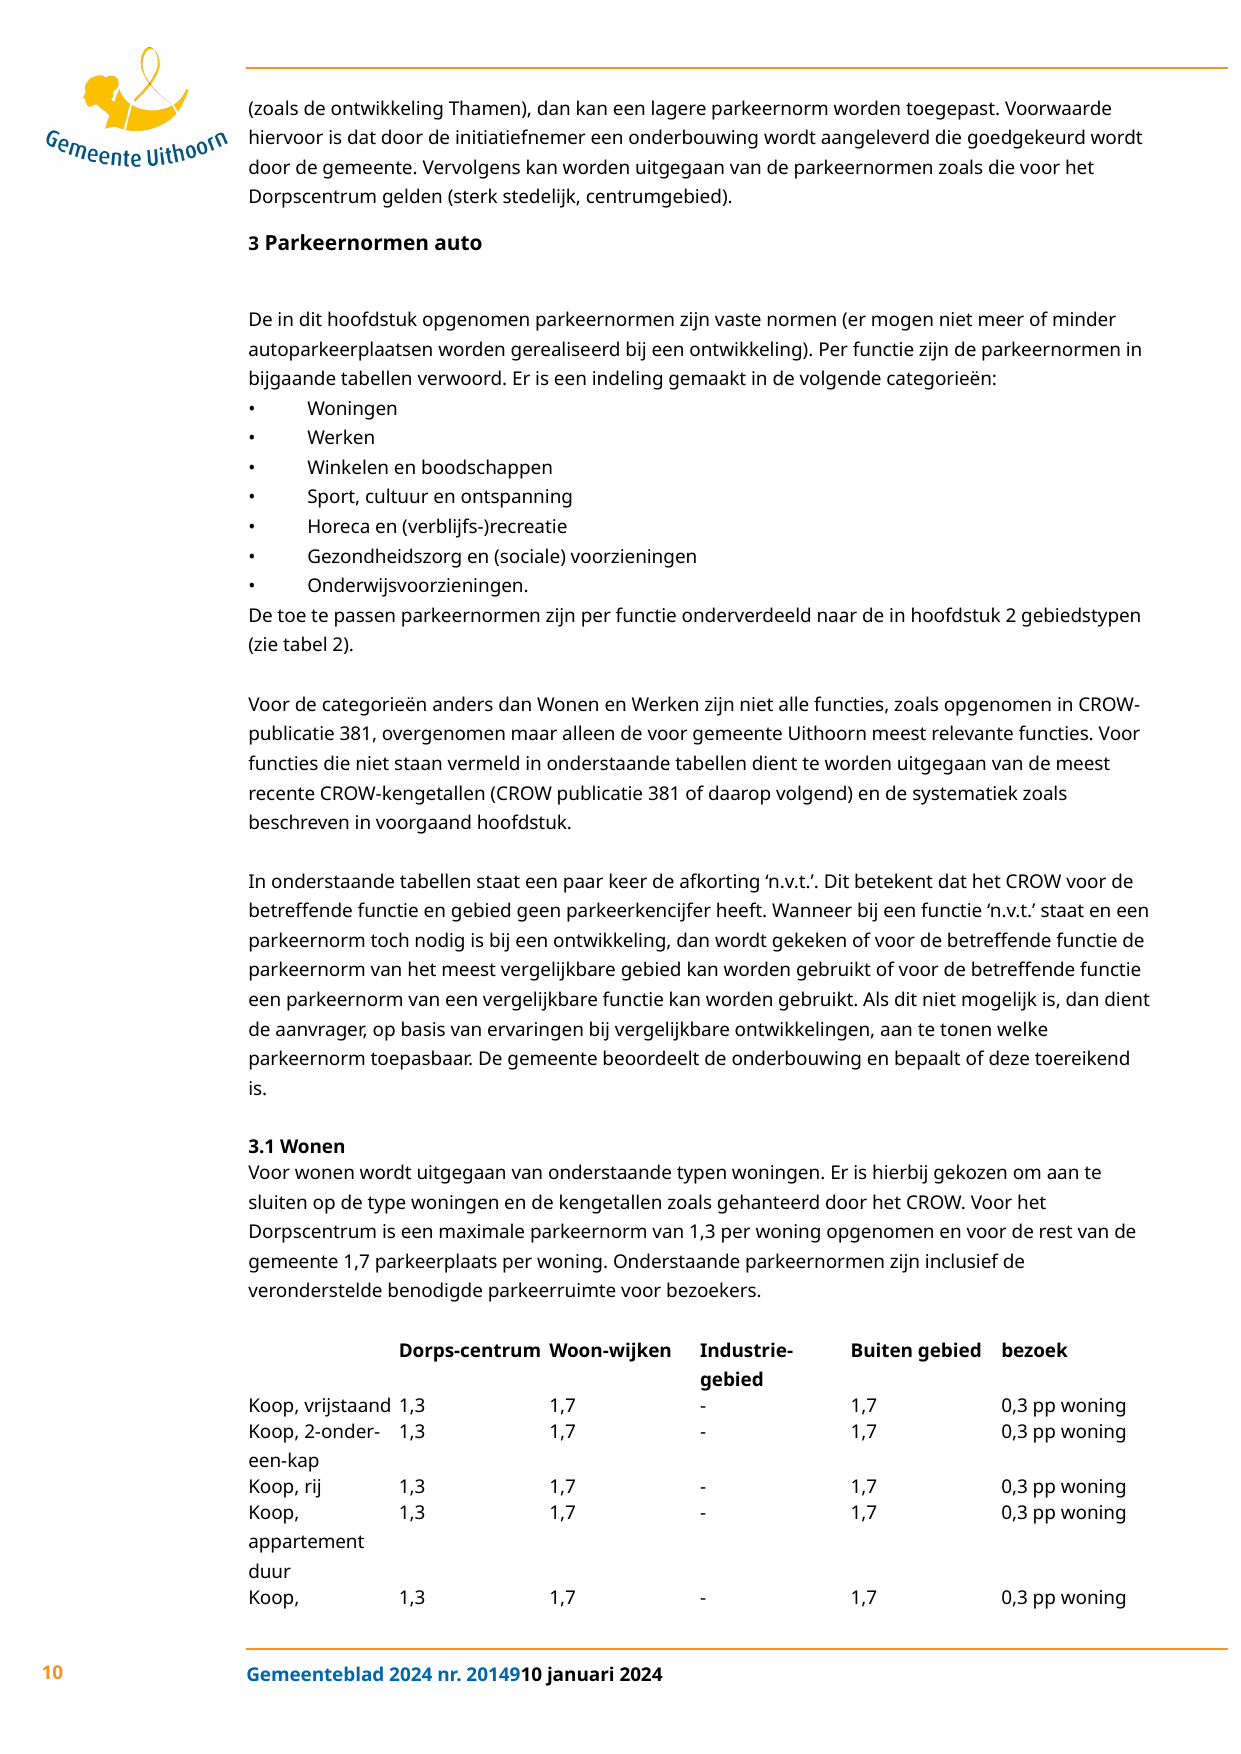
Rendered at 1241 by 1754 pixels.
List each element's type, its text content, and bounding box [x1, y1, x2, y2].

table_cell 0,3 pp woning [1001, 1584, 1152, 1609]
picture [41, 47, 231, 172]
table_cell 0,3 pp woning [1001, 1392, 1152, 1418]
table_cell Koop, [248, 1584, 398, 1609]
table_cell 1,7 [549, 1584, 700, 1609]
table_cell 1,7 [549, 1392, 700, 1418]
text De toe te passen parkeernormen zijn per functie onderverdeeld naar de in hoofdstuk 2 gebiedstypen (zie tabel 2). [248, 602, 1152, 657]
table_header Dorps-centrum [399, 1337, 549, 1392]
table_cell 1,7 [850, 1499, 1001, 1584]
table_cell 1,3 [399, 1499, 549, 1584]
table_header Voor de categorieën anders dan Wonen en Werken zijn niet alle functies, zoals opgenomen in CROW-publicatie 381, overgenomen maar alleen de voor gemeente Uithoorn meest relevante functies. Voor functies die niet staan vermeld in onderstaande tabellen dient te worden uitgegaan van de meest recente CROW-kengetallen (CROW publicatie 381 of daarop volgend) en de systematiek zoals beschreven in voorgaand hoofdstuk. [248, 691, 1152, 835]
text De in dit hoofdstuk opgenomen parkeernormen zijn vaste normen (er mogen niet meer of minder autoparkeerplaatsen worden gerealiseerd bij een ontwikkeling). Per functie zijn de parkeernormen in bijgaande tabellen verwoord. Er is een indeling gemaakt in de volgende categorieën: [248, 306, 1152, 391]
list Horeca en (verblijfs-)recreatie [248, 513, 1152, 539]
table_header Woon-wijken [549, 1337, 700, 1392]
table_cell Koop, vrijstaand [248, 1392, 398, 1418]
table_cell 1,7 [549, 1418, 700, 1473]
list Gezondheidszorg en (sociale) voorzieningen [248, 543, 1152, 569]
table_cell 1,7 [850, 1392, 1001, 1418]
table_cell 0,3 pp woning [1001, 1418, 1152, 1473]
text 3 Parkeernormen auto [248, 228, 1152, 257]
table_header Industrie-gebied [700, 1337, 850, 1392]
table_header (zoals de ontwikkeling Thamen), dan kan een lagere parkeernorm worden toegepast. Voorwaarde hiervoor is dat door de initiatiefnemer een onderbouwing wordt aangeleverd die goedgekeurd wordt door de gemeente. Vervolgens kan worden uitgegaan van de parkeernormen zoals die voor het Dorpscentrum gelden (sterk stedelijk, centrumgebied). [248, 95, 1152, 209]
table_header In onderstaande tabellen staat een paar keer de afkorting ‘n.v.t.’. Dit betekent dat het CROW voor de betreffende functie en gebied geen parkeerkencijfer heeft. Wanneer bij een functie ‘n.v.t.’ staat en een parkeernorm toch nodig is bij een ontwikkeling, dan wordt gekeken of voor de betreffende functie de parkeernorm van het meest vergelijkbare gebied kan worden gebruikt of voor de betreffende functie een parkeernorm van een vergelijkbare functie kan worden gebruikt. Als dit niet mogelijk is, dan dient de aanvrager, op basis van ervaringen bij vergelijkbare ontwikkelingen, aan te tonen welke parkeernorm toepasbaar. De gemeente beoordeelt de onderbouwing en bepaalt of deze toereikend is. [248, 868, 1152, 1101]
text 3.1 Wonen [248, 1133, 1152, 1159]
list Sport, cultuur en ontspanning [248, 484, 1152, 509]
table_header bezoek [1001, 1337, 1152, 1392]
table_cell 1,7 [549, 1499, 700, 1584]
table_cell - [700, 1584, 850, 1609]
list Werken [248, 424, 1152, 450]
table_cell Koop, appartement duur [248, 1499, 398, 1584]
table_cell 1,7 [850, 1584, 1001, 1609]
table_cell 0,3 pp woning [1001, 1473, 1152, 1499]
table_cell 1,3 [399, 1584, 549, 1609]
text Voor wonen wordt uitgegaan van onderstaande typen woningen. Er is hierbij gekozen om aan te sluiten op de type woningen en de kengetallen zoals gehanteerd door het CROW. Voor het Dorpscentrum is een maximale parkeernorm van 1,3 per woning opgenomen en voor de rest van de gemeente 1,7 parkeerplaats per woning. Onderstaande parkeernormen zijn inclusief de veronderstelde benodigde parkeerruimte voor bezoekers. [248, 1159, 1152, 1303]
table_cell - [700, 1499, 850, 1584]
table_cell 1,7 [850, 1473, 1001, 1499]
table_cell - [700, 1392, 850, 1418]
table_cell 0,3 pp woning [1001, 1499, 1152, 1584]
list Winkelen en boodschappen [248, 454, 1152, 480]
table_cell - [700, 1473, 850, 1499]
table_cell Koop, 2-onder-een-kap [248, 1418, 398, 1473]
table_cell 1,3 [399, 1418, 549, 1473]
table_cell 1,7 [850, 1418, 1001, 1473]
list Onderwijsvoorzieningen. [248, 572, 1152, 598]
table_cell 1,3 [399, 1473, 549, 1499]
table_cell Koop, rij [248, 1473, 398, 1499]
table_cell 1,3 [399, 1392, 549, 1418]
table_cell - [700, 1418, 850, 1473]
table_header [248, 1337, 398, 1392]
list Woningen [248, 395, 1152, 421]
table_header Buiten gebied [850, 1337, 1001, 1392]
table_cell 1,7 [549, 1473, 700, 1499]
